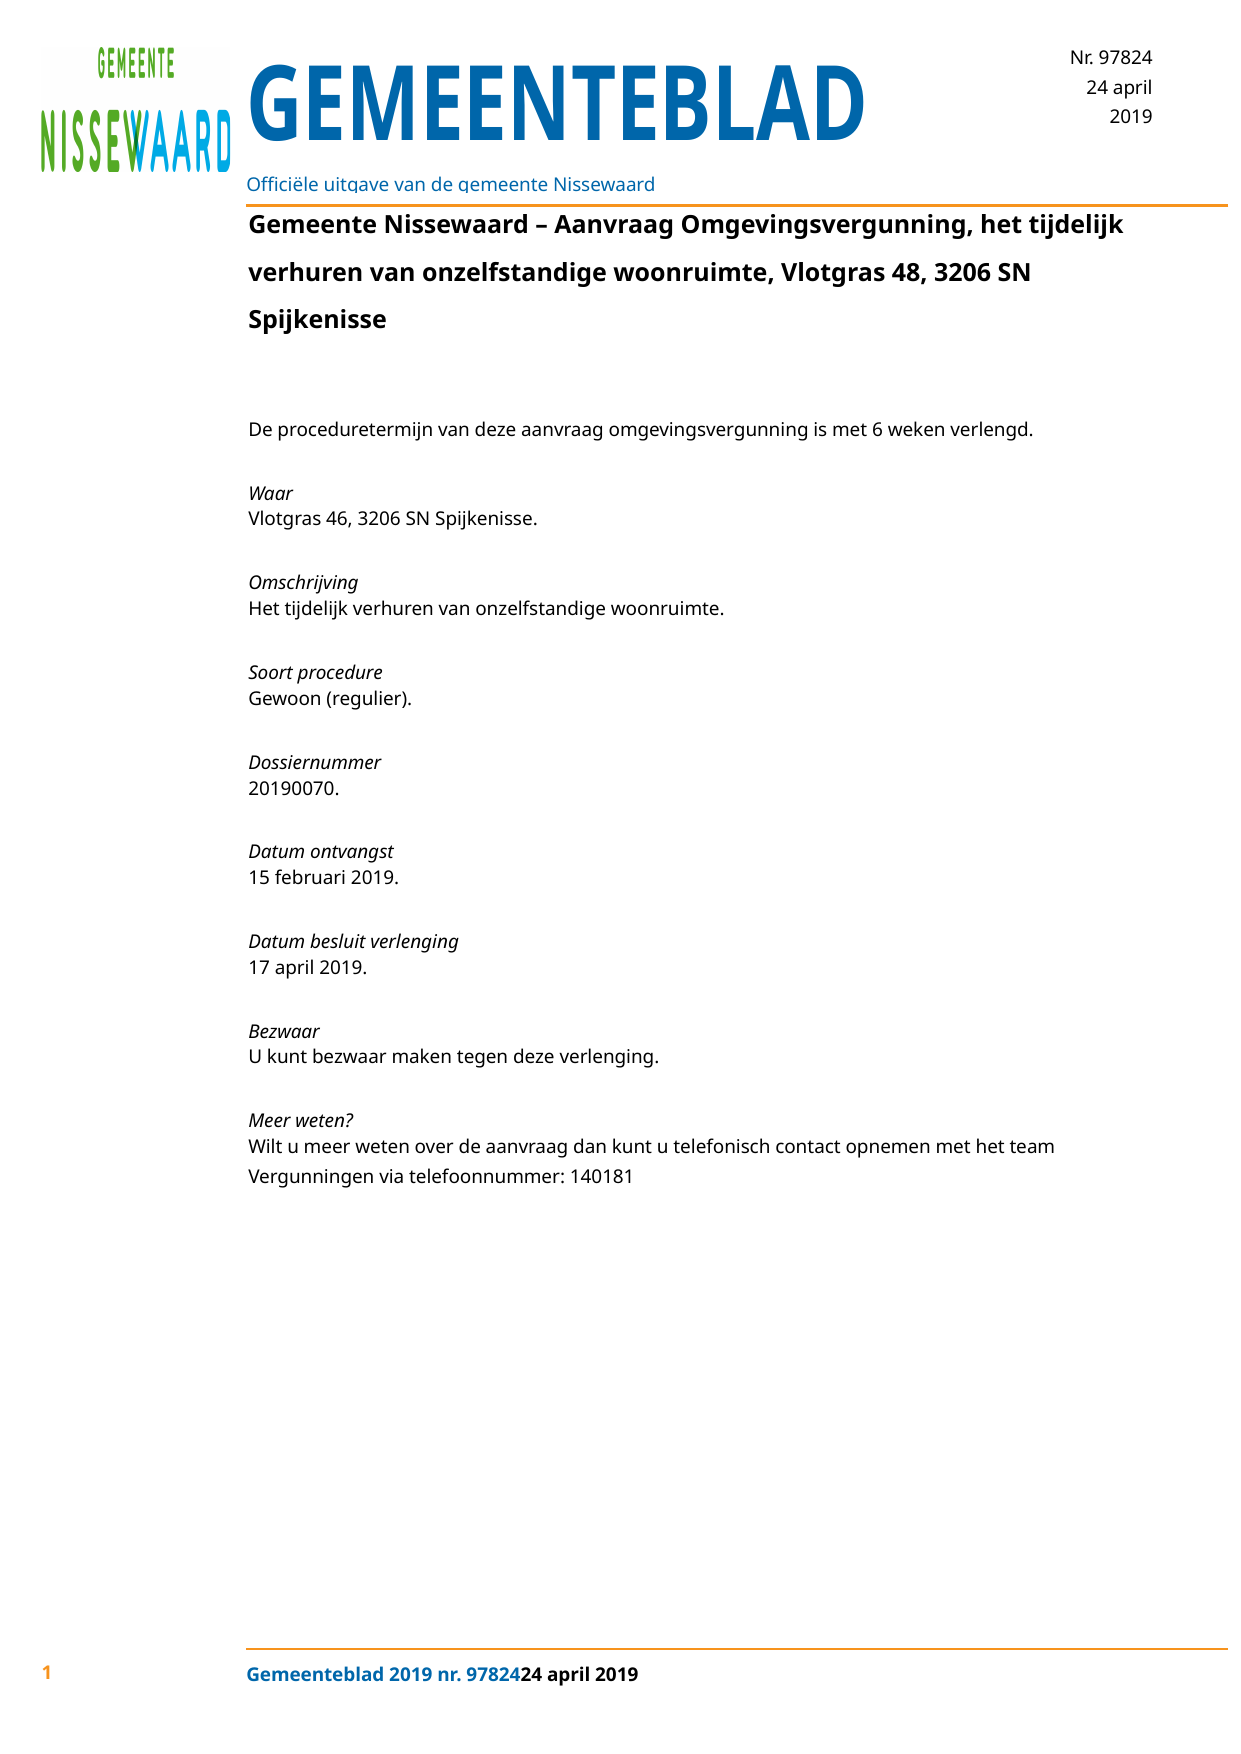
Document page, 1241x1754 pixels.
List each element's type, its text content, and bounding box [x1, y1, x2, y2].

picture [200, 151, 206, 172]
text Omschrijving [248, 569, 1152, 595]
text Gewoon (regulier). [248, 685, 1152, 711]
text Wilt u meer weten over de aanvraag dan kunt u telefonisch contact opnemen met het team Vergunningen via telefoonnummer: 140181 [248, 1133, 1152, 1189]
picture [176, 157, 187, 172]
text Datum ontvangst [248, 839, 1152, 864]
text 17 april 2019. [248, 954, 1152, 980]
text Dossiernummer [248, 749, 1152, 775]
text Meer weten? [248, 1108, 1152, 1133]
text Het tijdelijk verhuren van onzelfstandige woonruimte. [248, 595, 1152, 621]
picture [154, 157, 165, 172]
text 20190070. [248, 775, 1152, 800]
text U kunt bezwaar maken tegen deze verlenging. [248, 1044, 1152, 1069]
text Bezwaar [248, 1018, 1152, 1044]
text De proceduretermijn van deze aanvraag omgevingsvergunning is met 6 weken verlengd. [248, 416, 1152, 442]
text Gemeente Nissewaard – Aanvraag Omgevingsvergunning, het tijdelijk verhuren van onzelfstandige woonruimte, Vlotgras 48, 3206 SN Spijkenisse [248, 207, 1152, 336]
picture [41, 47, 231, 172]
text Soort procedure [248, 659, 1152, 685]
text Vlotgras 46, 3206 SN Spijkenisse. [248, 506, 1152, 531]
text Datum besluit verlenging [248, 928, 1152, 954]
text 15 februari 2019. [248, 864, 1152, 890]
picture [201, 122, 206, 138]
picture [222, 122, 227, 160]
text Waar [248, 480, 1152, 506]
